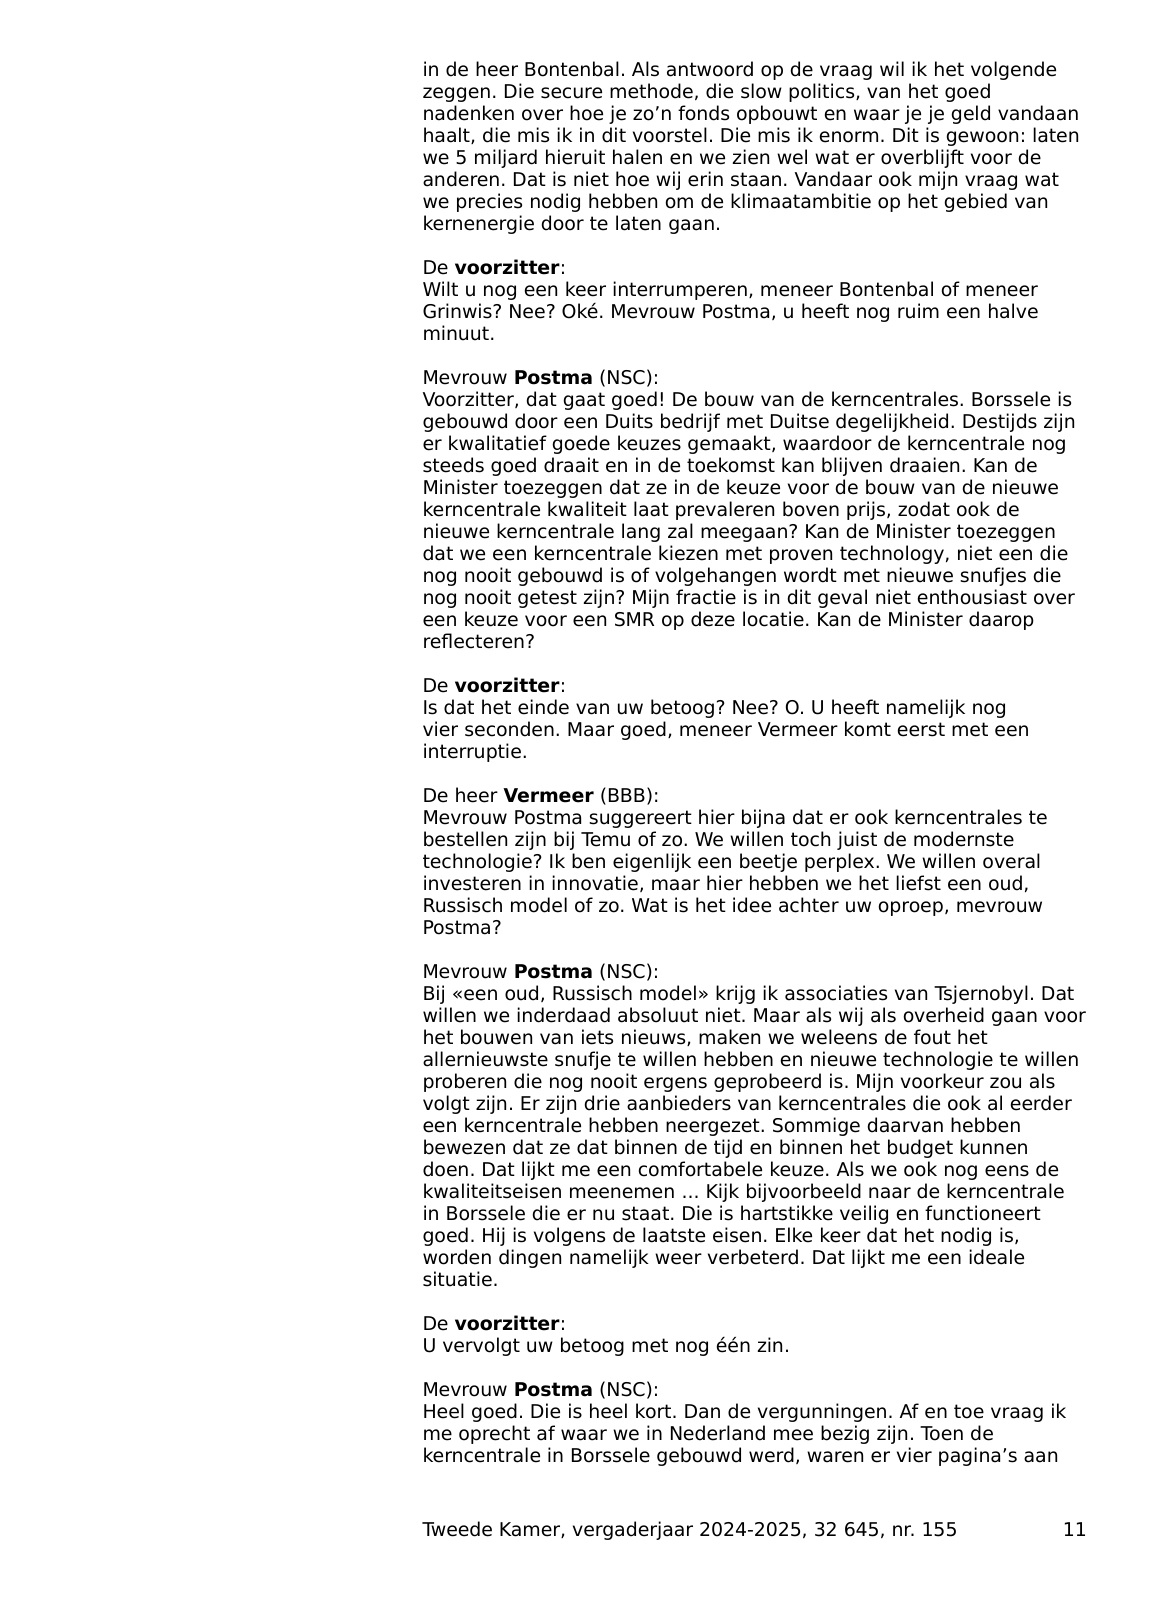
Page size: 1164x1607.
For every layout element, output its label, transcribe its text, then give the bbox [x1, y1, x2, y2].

text De voorzitter: [422, 1313, 1087, 1335]
text Mevrouw Postma suggereert hier bijna dat er ook kerncentrales te bestellen zijn bij Temu of zo. We willen toch juist de modernste technologie? Ik ben eigenlijk een beetje perplex. We willen overal investeren in innovatie, maar hier hebben we het liefst een oud, Russisch model of zo. Wat is het idee achter uw oproep, mevrouw Postma? [422, 807, 1087, 939]
text De voorzitter: [422, 675, 1087, 697]
text Heel goed. Die is heel kort. Dan de vergunningen. Af en toe vraag ik me oprecht af waar we in Nederland mee bezig zijn. Toen de kerncentrale in Borssele gebouwd werd, waren er vier pagina’s aan [422, 1401, 1087, 1467]
text Is dat het einde van uw betoog? Nee? O. U heeft namelijk nog vier seconden. Maar goed, meneer Vermeer komt eerst met een interruptie. [422, 697, 1087, 763]
text in de heer Bontenbal. Als antwoord op de vraag wil ik het volgende zeggen. Die secure methode, die slow politics, van het goed nadenken over hoe je zo’n fonds opbouwt en waar je je geld vandaan haalt, die mis ik in dit voorstel. Die mis ik enorm. Dit is gewoon: laten we 5 miljard hieruit halen en we zien wel wat er overblijft voor de anderen. Dat is niet hoe wij erin staan. Vandaar ook mijn vraag wat we precies nodig hebben om de klimaatambitie op het gebied van kernenergie door te laten gaan. [422, 59, 1087, 235]
text De heer Vermeer (BBB): [422, 785, 1087, 807]
text Mevrouw Postma (NSC): [422, 367, 1087, 389]
text Mevrouw Postma (NSC): [422, 961, 1087, 983]
text De voorzitter: [422, 257, 1087, 279]
text Mevrouw Postma (NSC): [422, 1379, 1087, 1401]
text U vervolgt uw betoog met nog één zin. [422, 1335, 1087, 1357]
text Bij «een oud, Russisch model» krijg ik associaties van Tsjernobyl. Dat willen we inderdaad absoluut niet. Maar als wij als overheid gaan voor het bouwen van iets nieuws, maken we weleens de fout het allernieuwste snufje te willen hebben en nieuwe technologie te willen proberen die nog nooit ergens geprobeerd is. Mijn voorkeur zou als volgt zijn. Er zijn drie aanbieders van kerncentrales die ook al eerder een kerncentrale hebben neergezet. Sommige daarvan hebben bewezen dat ze dat binnen de tijd en binnen het budget kunnen doen. Dat lijkt me een comfortabele keuze. Als we ook nog eens de kwaliteitseisen meenemen ... Kijk bijvoorbeeld naar de kerncentrale in Borssele die er nu staat. Die is hartstikke veilig en functioneert goed. Hij is volgens de laatste eisen. Elke keer dat het nodig is, worden dingen namelijk weer verbeterd. Dat lijkt me een ideale situatie. [422, 983, 1087, 1291]
text Wilt u nog een keer interrumperen, meneer Bontenbal of meneer Grinwis? Nee? Oké. Mevrouw Postma, u heeft nog ruim een halve minuut. [422, 279, 1087, 345]
text Voorzitter, dat gaat goed! De bouw van de kerncentrales. Borssele is gebouwd door een Duits bedrijf met Duitse degelijkheid. Destijds zijn er kwalitatief goede keuzes gemaakt, waardoor de kerncentrale nog steeds goed draait en in de toekomst kan blijven draaien. Kan de Minister toezeggen dat ze in de keuze voor de bouw van de nieuwe kerncentrale kwaliteit laat prevaleren boven prijs, zodat ook de nieuwe kerncentrale lang zal meegaan? Kan de Minister toezeggen dat we een kerncentrale kiezen met proven technology, niet een die nog nooit gebouwd is of volgehangen wordt met nieuwe snufjes die nog nooit getest zijn? Mijn fractie is in dit geval niet enthousiast over een keuze voor een SMR op deze locatie. Kan de Minister daarop reflecteren? [422, 389, 1087, 653]
